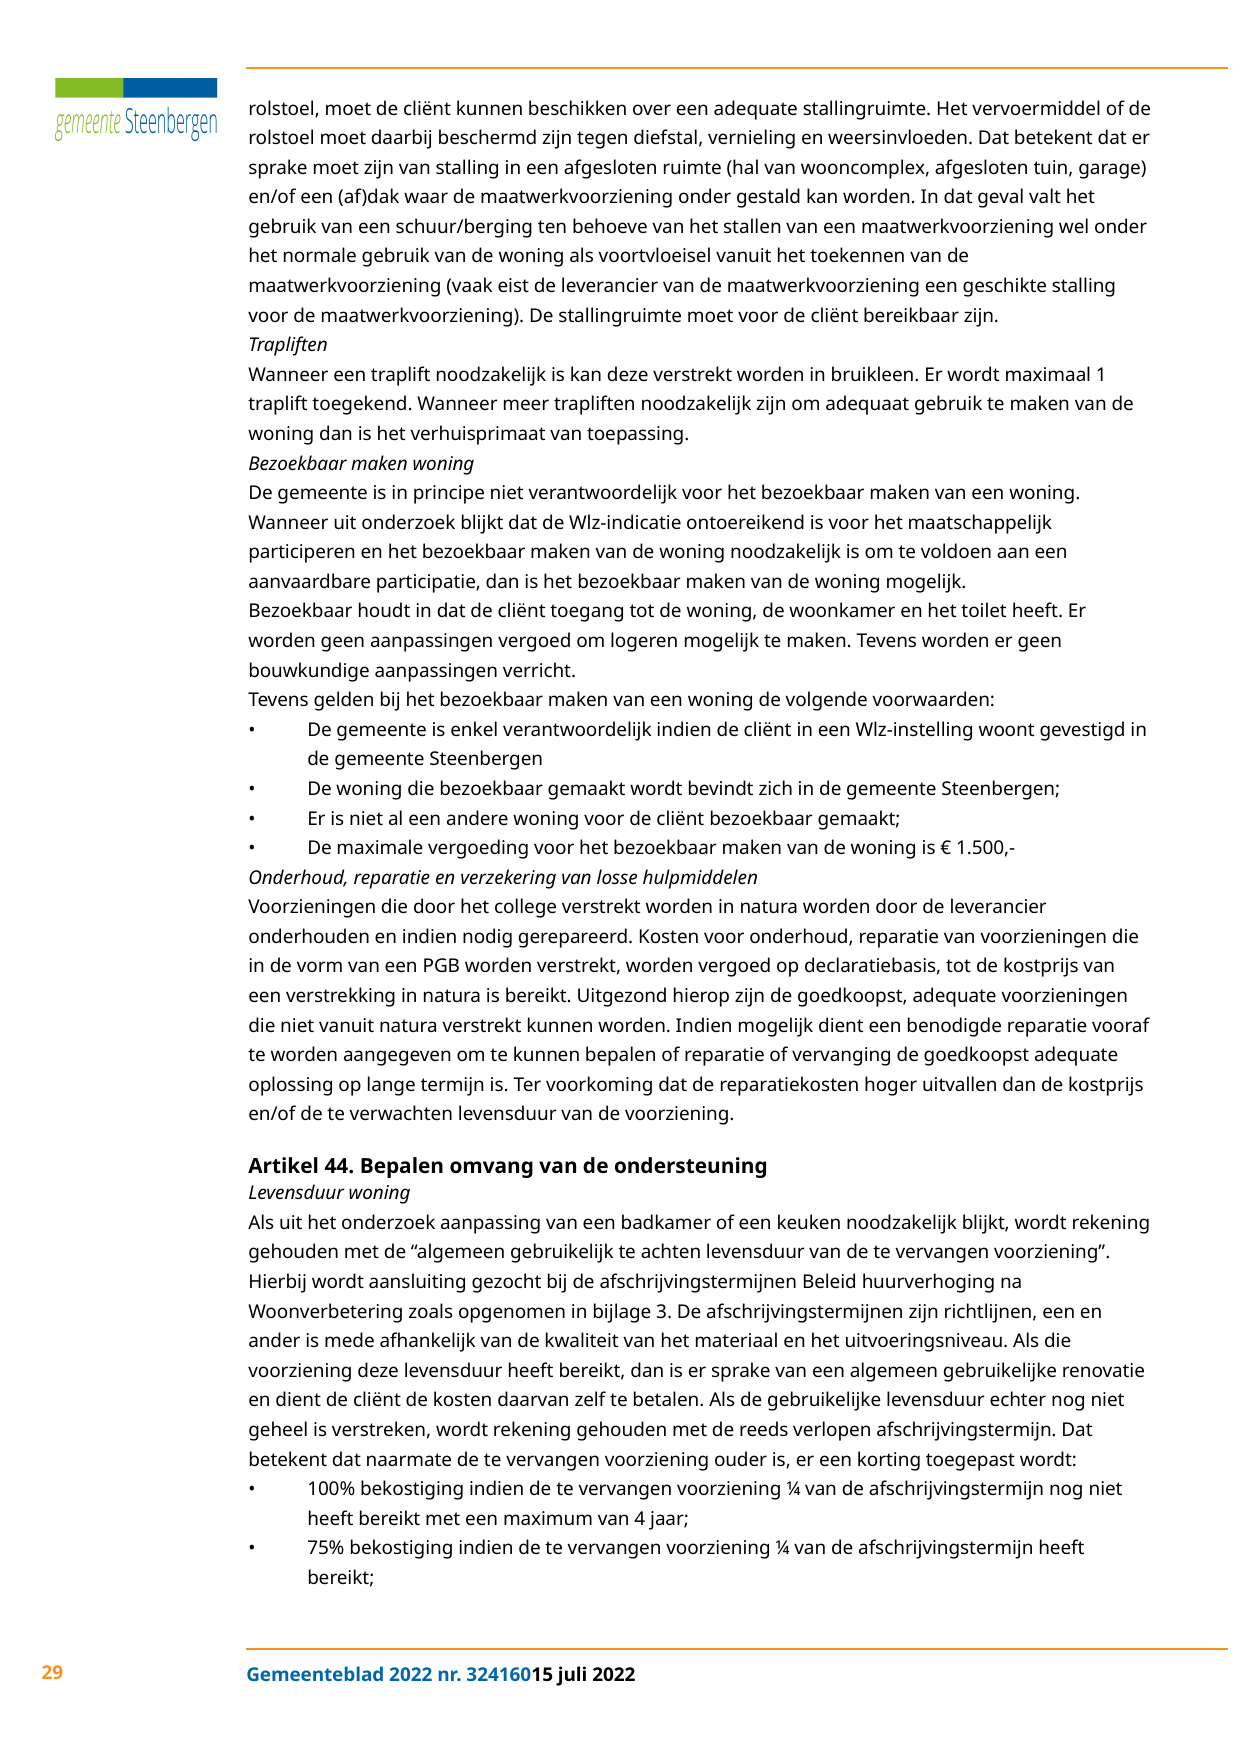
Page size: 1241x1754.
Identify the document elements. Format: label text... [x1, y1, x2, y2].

text De gemeente is in principe niet verantwoordelijk voor het bezoekbaar maken van een woning. Wanneer uit onderzoek blijkt dat de Wlz-indicatie ontoereikend is voor het maatschappelijk participeren en het bezoekbaar maken van de woning noodzakelijk is om te voldoen aan een aanvaardbare participatie, dan is het bezoekbaar maken van de woning mogelijk. [248, 479, 1152, 594]
list Er is niet al een andere woning voor de cliënt bezoekbaar gemaakt; [248, 805, 1152, 831]
picture [41, 47, 231, 172]
text Artikel 44. Bepalen omvang van de ondersteuning [248, 1151, 1152, 1179]
list De gemeente is enkel verantwoordelijk indien de cliënt in een Wlz-instelling woont gevestigd in de gemeente Steenbergen [248, 716, 1152, 771]
text Wanneer een traplift noodzakelijk is kan deze verstrekt worden in bruikleen. Er wordt maximaal 1 traplift toegekend. Wanneer meer trapliften noodzakelijk zijn om adequaat gebruik te maken van de woning dan is het verhuisprimaat van toepassing. [248, 361, 1152, 446]
text Onderhoud, reparatie en verzekering van losse hulpmiddelen [248, 864, 1152, 890]
text Bezoekbaar houdt in dat de cliënt toegang tot de woning, de woonkamer en het toilet heeft. Er worden geen aanpassingen vergoed om logeren mogelijk te maken. Tevens worden er geen bouwkundige aanpassingen verricht. [248, 598, 1152, 683]
text Voorzieningen die door het college verstrekt worden in natura worden door de leverancier onderhouden en indien nodig gerepareerd. Kosten voor onderhoud, reparatie van voorzieningen die in de vorm van een PGB worden verstrekt, worden vergoed op declaratiebasis, tot de kostprijs van een verstrekking in natura is bereikt. Uitgezond hierop zijn de goedkoopst, adequate voorzieningen die niet vanuit natura verstrekt kunnen worden. Indien mogelijk dient een benodigde reparatie vooraf te worden aangegeven om te kunnen bepalen of reparatie of vervanging de goedkoopst adequate oplossing op lange termijn is. Ter voorkoming dat de reparatiekosten hoger uitvallen dan de kostprijs en/of de te verwachten levensduur van de voorziening. [248, 893, 1152, 1126]
text Trapliften [248, 331, 1152, 357]
text rolstoel, moet de cliënt kunnen beschikken over een adequate stallingruimte. Het vervoermiddel of de rolstoel moet daarbij beschermd zijn tegen diefstal, vernieling en weersinvloeden. Dat betekent dat er sprake moet zijn van stalling in een afgesloten ruimte (hal van wooncomplex, afgesloten tuin, garage) en/of een (af)dak waar de maatwerkvoorziening onder gestald kan worden. In dat geval valt het gebruik van een schuur/berging ten behoeve van het stallen van een maatwerkvoorziening wel onder het normale gebruik van de woning als voortvloeisel vanuit het toekennen van de maatwerkvoorziening (vaak eist de leverancier van de maatwerkvoorziening een geschikte stalling voor de maatwerkvoorziening). De stallingruimte moet voor de cliënt bereikbaar zijn. [248, 95, 1152, 328]
list De maximale vergoeding voor het bezoekbaar maken van de woning is € 1.500,- [248, 834, 1152, 860]
text Levensduur woning [248, 1179, 1152, 1205]
text Als uit het onderzoek aanpassing van een badkamer of een keuken noodzakelijk blijkt, wordt rekening gehouden met de “algemeen gebruikelijk te achten levensduur van de te vervangen voorziening”. Hierbij wordt aansluiting gezocht bij de afschrijvingstermijnen Beleid huurverhoging na Woonverbetering zoals opgenomen in bijlage 3. De afschrijvingstermijnen zijn richtlijnen, een en ander is mede afhankelijk van de kwaliteit van het materiaal en het uitvoeringsniveau. Als die voorziening deze levensduur heeft bereikt, dan is er sprake van een algemeen gebruikelijke renovatie en dient de cliënt de kosten daarvan zelf te betalen. Als de gebruikelijke levensduur echter nog niet geheel is verstreken, wordt rekening gehouden met de reeds verlopen afschrijvingstermijn. Dat betekent dat naarmate de te vervangen voorziening ouder is, er een korting toegepast wordt: [248, 1209, 1152, 1471]
list 75% bekostiging indien de te vervangen voorziening ¼ van de afschrijvingstermijn heeft bereikt; [248, 1534, 1152, 1590]
list 100% bekostiging indien de te vervangen voorziening ¼ van de afschrijvingstermijn nog niet heeft bereikt met een maximum van 4 jaar; [248, 1475, 1152, 1531]
text Tevens gelden bij het bezoekbaar maken van een woning de volgende voorwaarden: [248, 686, 1152, 712]
list De woning die bezoekbaar gemaakt wordt bevindt zich in de gemeente Steenbergen; [248, 775, 1152, 801]
text Bezoekbaar maken woning [248, 450, 1152, 476]
